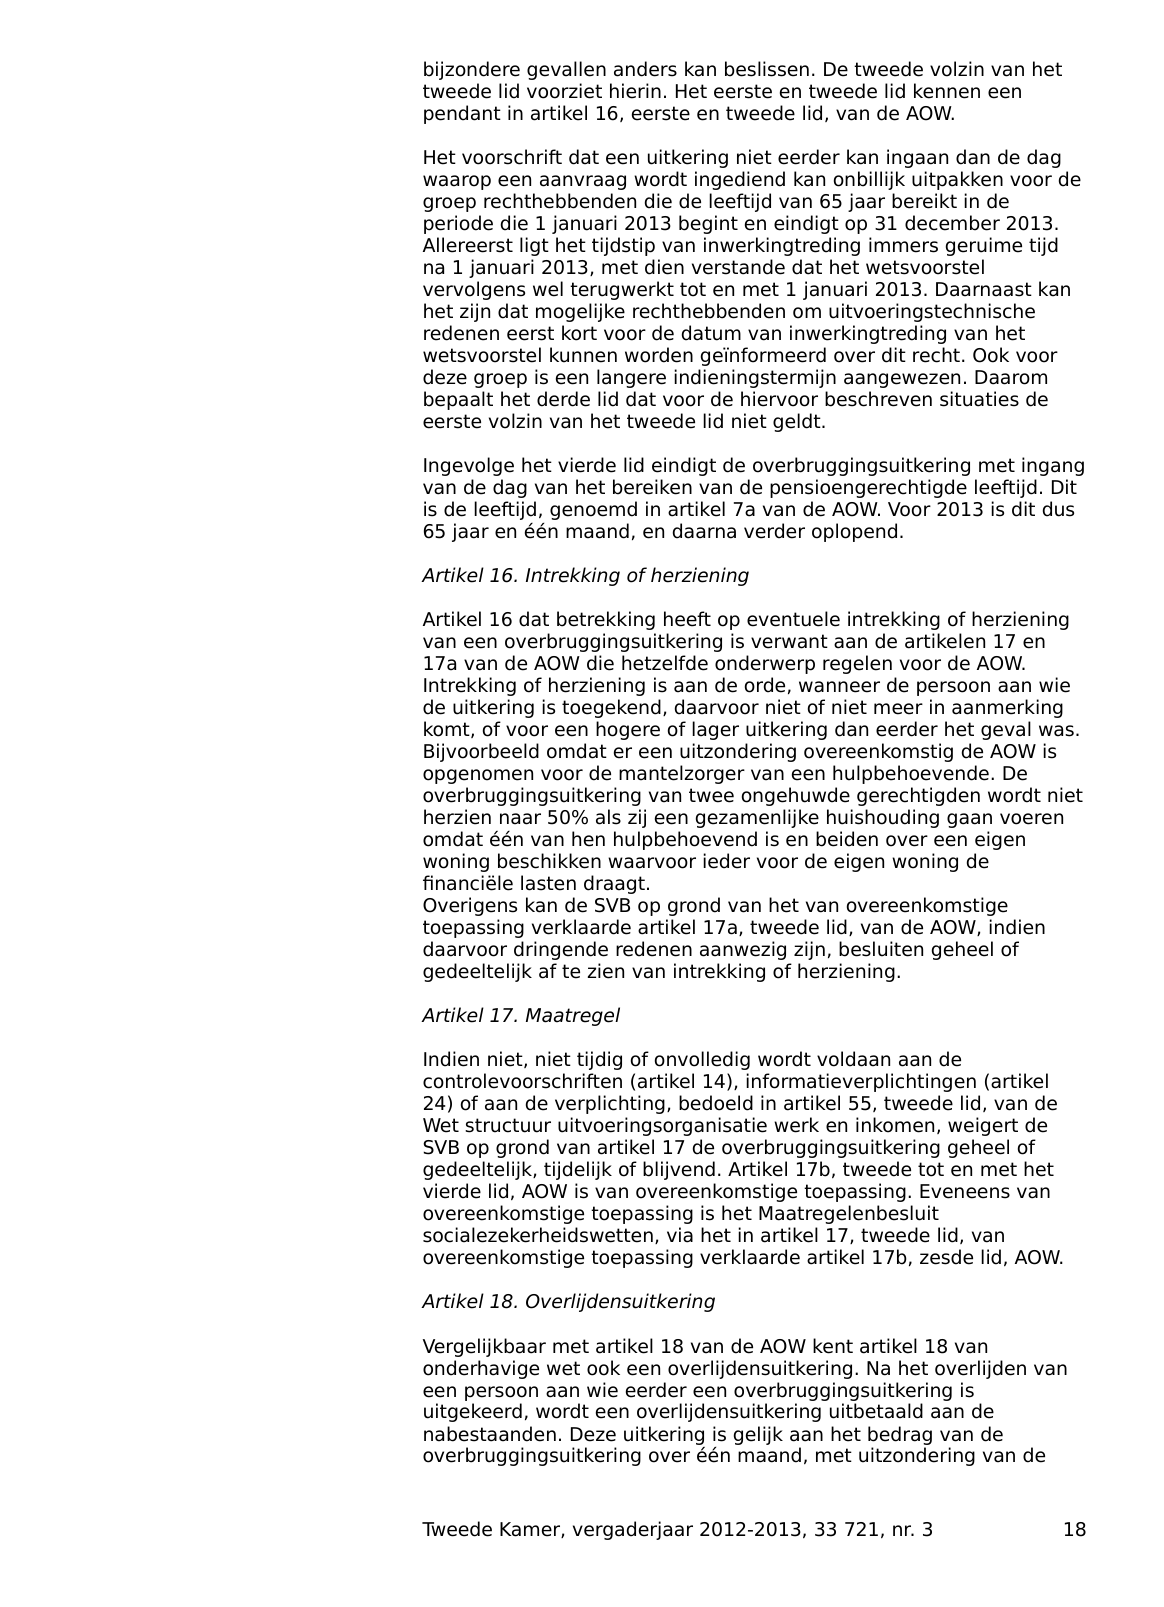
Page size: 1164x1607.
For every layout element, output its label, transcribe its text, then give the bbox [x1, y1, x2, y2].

text Het voorschrift dat een uitkering niet eerder kan ingaan dan de dag waarop een aanvraag wordt ingediend kan onbillijk uitpakken voor de groep rechthebbenden die de leeftijd van 65 jaar bereikt in de periode die 1 januari 2013 begint en eindigt op 31 december 2013. Allereerst ligt het tijdstip van inwerkingtreding immers geruime tijd na 1 januari 2013, met dien verstande dat het wetsvoorstel vervolgens wel terugwerkt tot en met 1 januari 2013. Daarnaast kan het zijn dat mogelijke rechthebbenden om uitvoeringstechnische redenen eerst kort voor de datum van inwerkingtreding van het wetsvoorstel kunnen worden geïnformeerd over dit recht. Ook voor deze groep is een langere indieningstermijn aangewezen. Daarom bepaalt het derde lid dat voor de hiervoor beschreven situaties de eerste volzin van het tweede lid niet geldt. [422, 147, 1087, 433]
subtitle Artikel 17. Maatregel [422, 1005, 1087, 1027]
text Artikel 16 dat betrekking heeft op eventuele intrekking of herziening van een overbruggingsuitkering is verwant aan de artikelen 17 en 17a van de AOW die hetzelfde onderwerp regelen voor de AOW. Intrekking of herziening is aan de orde, wanneer de persoon aan wie de uitkering is toegekend, daarvoor niet of niet meer in aanmerking komt, of voor een hogere of lager uitkering dan eerder het geval was. Bijvoorbeeld omdat er een uitzondering overeenkomstig de AOW is opgenomen voor de mantelzorger van een hulpbehoevende. De overbruggingsuitkering van twee ongehuwde gerechtigden wordt niet herzien naar 50% als zij een gezamenlijke huishouding gaan voeren omdat één van hen hulpbehoevend is en beiden over een eigen woning beschikken waarvoor ieder voor de eigen woning de financiële lasten draagt. [422, 609, 1087, 895]
text Vergelijkbaar met artikel 18 van de AOW kent artikel 18 van onderhavige wet ook een overlijdensuitkering. Na het overlijden van een persoon aan wie eerder een overbruggingsuitkering is uitgekeerd, wordt een overlijdensuitkering uitbetaald aan de nabestaanden. Deze uitkering is gelijk aan het bedrag van de overbruggingsuitkering over één maand, met uitzondering van de [422, 1336, 1087, 1467]
subtitle Artikel 18. Overlijdensuitkering [422, 1291, 1087, 1313]
text Overigens kan de SVB op grond van het van overeenkomstige toepassing verklaarde artikel 17a, tweede lid, van de AOW, indien daarvoor dringende redenen aanwezig zijn, besluiten geheel of gedeeltelijk af te zien van intrekking of herziening. [422, 895, 1087, 983]
subtitle Artikel 16. Intrekking of herziening [422, 565, 1087, 587]
text bijzondere gevallen anders kan beslissen. De tweede volzin van het tweede lid voorziet hierin. Het eerste en tweede lid kennen een pendant in artikel 16, eerste en tweede lid, van de AOW. [422, 59, 1087, 125]
text Ingevolge het vierde lid eindigt de overbruggingsuitkering met ingang van de dag van het bereiken van de pensioengerechtigde leeftijd. Dit is de leeftijd, genoemd in artikel 7a van de AOW. Voor 2013 is dit dus 65 jaar en één maand, en daarna verder oplopend. [422, 455, 1087, 543]
text Indien niet, niet tijdig of onvolledig wordt voldaan aan de controlevoorschriften (artikel 14), informatieverplichtingen (artikel 24) of aan de verplichting, bedoeld in artikel 55, tweede lid, van de Wet structuur uitvoeringsorganisatie werk en inkomen, weigert de SVB op grond van artikel 17 de overbruggingsuitkering geheel of gedeeltelijk, tijdelijk of blijvend. Artikel 17b, tweede tot en met het vierde lid, AOW is van overeenkomstige toepassing. Eveneens van overeenkomstige toepassing is het Maatregelenbesluit socialezekerheidswetten, via het in artikel 17, tweede lid, van overeenkomstige toepassing verklaarde artikel 17b, zesde lid, AOW. [422, 1049, 1087, 1269]
